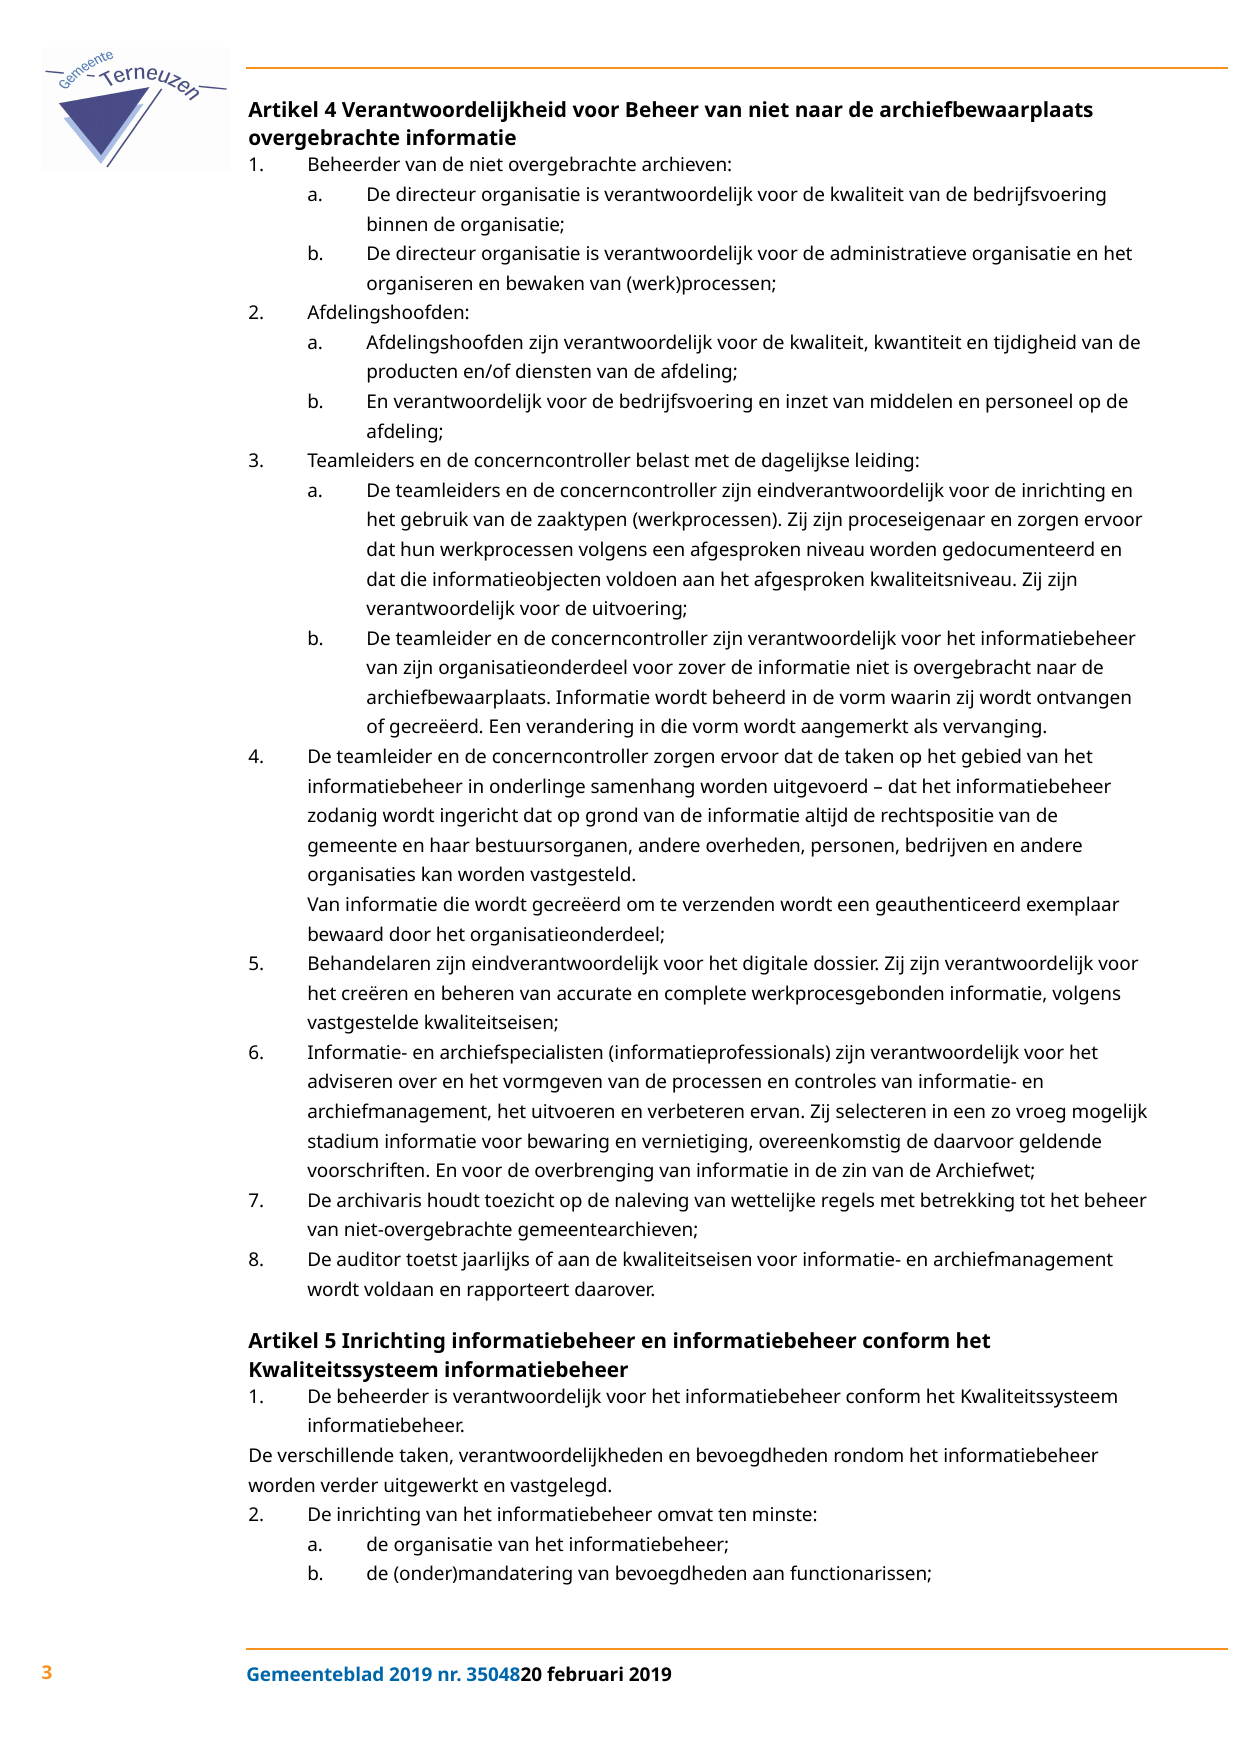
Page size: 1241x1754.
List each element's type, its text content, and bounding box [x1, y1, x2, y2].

picture [41, 47, 231, 172]
list De archivaris houdt toezicht op de naleving van wettelijke regels met betrekking tot het beheer van niet-overgebrachte gemeentearchieven; [248, 1187, 1152, 1242]
list de (onder)mandatering van bevoegdheden aan functionarissen; [307, 1561, 1152, 1586]
text Artikel 4 Verantwoordelijkheid voor Beheer van niet naar de archiefbewaarplaats overgebrachte informatie [248, 95, 1152, 152]
list De teamleider en de concerncontroller zijn verantwoordelijk voor het informatiebeheer van zijn organisatieonderdeel voor zover de informatie niet is overgebracht naar de archiefbewaarplaats. Informatie wordt beheerd in de vorm waarin zij wordt ontvangen of gecreëerd. Een verandering in die vorm wordt aangemerkt als vervanging. [307, 625, 1152, 739]
list Afdelingshoofden zijn verantwoordelijk voor de kwaliteit, kwantiteit en tijdigheid van de producten en/of diensten van de afdeling; [307, 329, 1152, 384]
list de organisatie van het informatiebeheer; [307, 1531, 1152, 1557]
list De inrichting van het informatiebeheer omvat ten minste: [248, 1501, 1152, 1527]
list Beheerder van de niet overgebrachte archieven: [248, 152, 1152, 177]
list En verantwoordelijk voor de bedrijfsvoering en inzet van middelen en personeel op de afdeling; [307, 388, 1152, 444]
list Informatie- en archiefspecialisten (informatieprofessionals) zijn verantwoordelijk voor het adviseren over en het vormgeven van de processen en controles van informatie- en archiefmanagement, het uitvoeren en verbeteren ervan. Zij selecteren in een zo vroeg mogelijk stadium informatie voor bewaring en vernietiging, overeenkomstig de daarvoor geldende voorschriften. En voor de overbrenging van informatie in de zin van de Archiefwet; [248, 1039, 1152, 1183]
list De directeur organisatie is verantwoordelijk voor de administratieve organisatie en het organiseren en bewaken van (werk)processen; [307, 240, 1152, 296]
list Afdelingshoofden: [248, 299, 1152, 325]
list De directeur organisatie is verantwoordelijk voor de kwaliteit van de bedrijfsvoering binnen de organisatie; [307, 181, 1152, 237]
list De teamleiders en de concerncontroller zijn eindverantwoordelijk voor de inrichting en het gebruik van de zaaktypen (werkprocessen). Zij zijn proceseigenaar en zorgen ervoor dat hun werkprocessen volgens een afgesproken niveau worden gedocumenteerd en dat die informatieobjecten voldoen aan het afgesproken kwaliteitsniveau. Zij zijn verantwoordelijk voor de uitvoering; [307, 477, 1152, 621]
list Van informatie die wordt gecreëerd om te verzenden wordt een geauthenticeerd exemplaar bewaard door het organisatieonderdeel; [248, 891, 1152, 947]
list De auditor toetst jaarlijks of aan de kwaliteitseisen voor informatie- en archiefmanagement wordt voldaan en rapporteert daarover. [248, 1246, 1152, 1302]
list Teamleiders en de concerncontroller belast met de dagelijkse leiding: [248, 447, 1152, 473]
list Behandelaren zijn eindverantwoordelijk voor het digitale dossier. Zij zijn verantwoordelijk voor het creëren en beheren van accurate en complete werkprocesgebonden informatie, volgens vastgestelde kwaliteitseisen; [248, 950, 1152, 1035]
text De verschillende taken, verantwoordelijkheden en bevoegdheden rondom het informatiebeheer worden verder uitgewerkt en vastgelegd. [248, 1442, 1152, 1498]
text Artikel 5 Inrichting informatiebeheer en informatiebeheer conform het Kwaliteitssysteem informatiebeheer [248, 1326, 1152, 1383]
list De beheerder is verantwoordelijk voor het informatiebeheer conform het Kwaliteitssysteem informatiebeheer. [248, 1383, 1152, 1438]
list De teamleider en de concerncontroller zorgen ervoor dat de taken op het gebied van het informatiebeheer in onderlinge samenhang worden uitgevoerd – dat het informatiebeheer zodanig wordt ingericht dat op grond van de informatie altijd de rechtspositie van de gemeente en haar bestuursorganen, andere overheden, personen, bedrijven en andere organisaties kan worden vastgesteld. [248, 743, 1152, 887]
